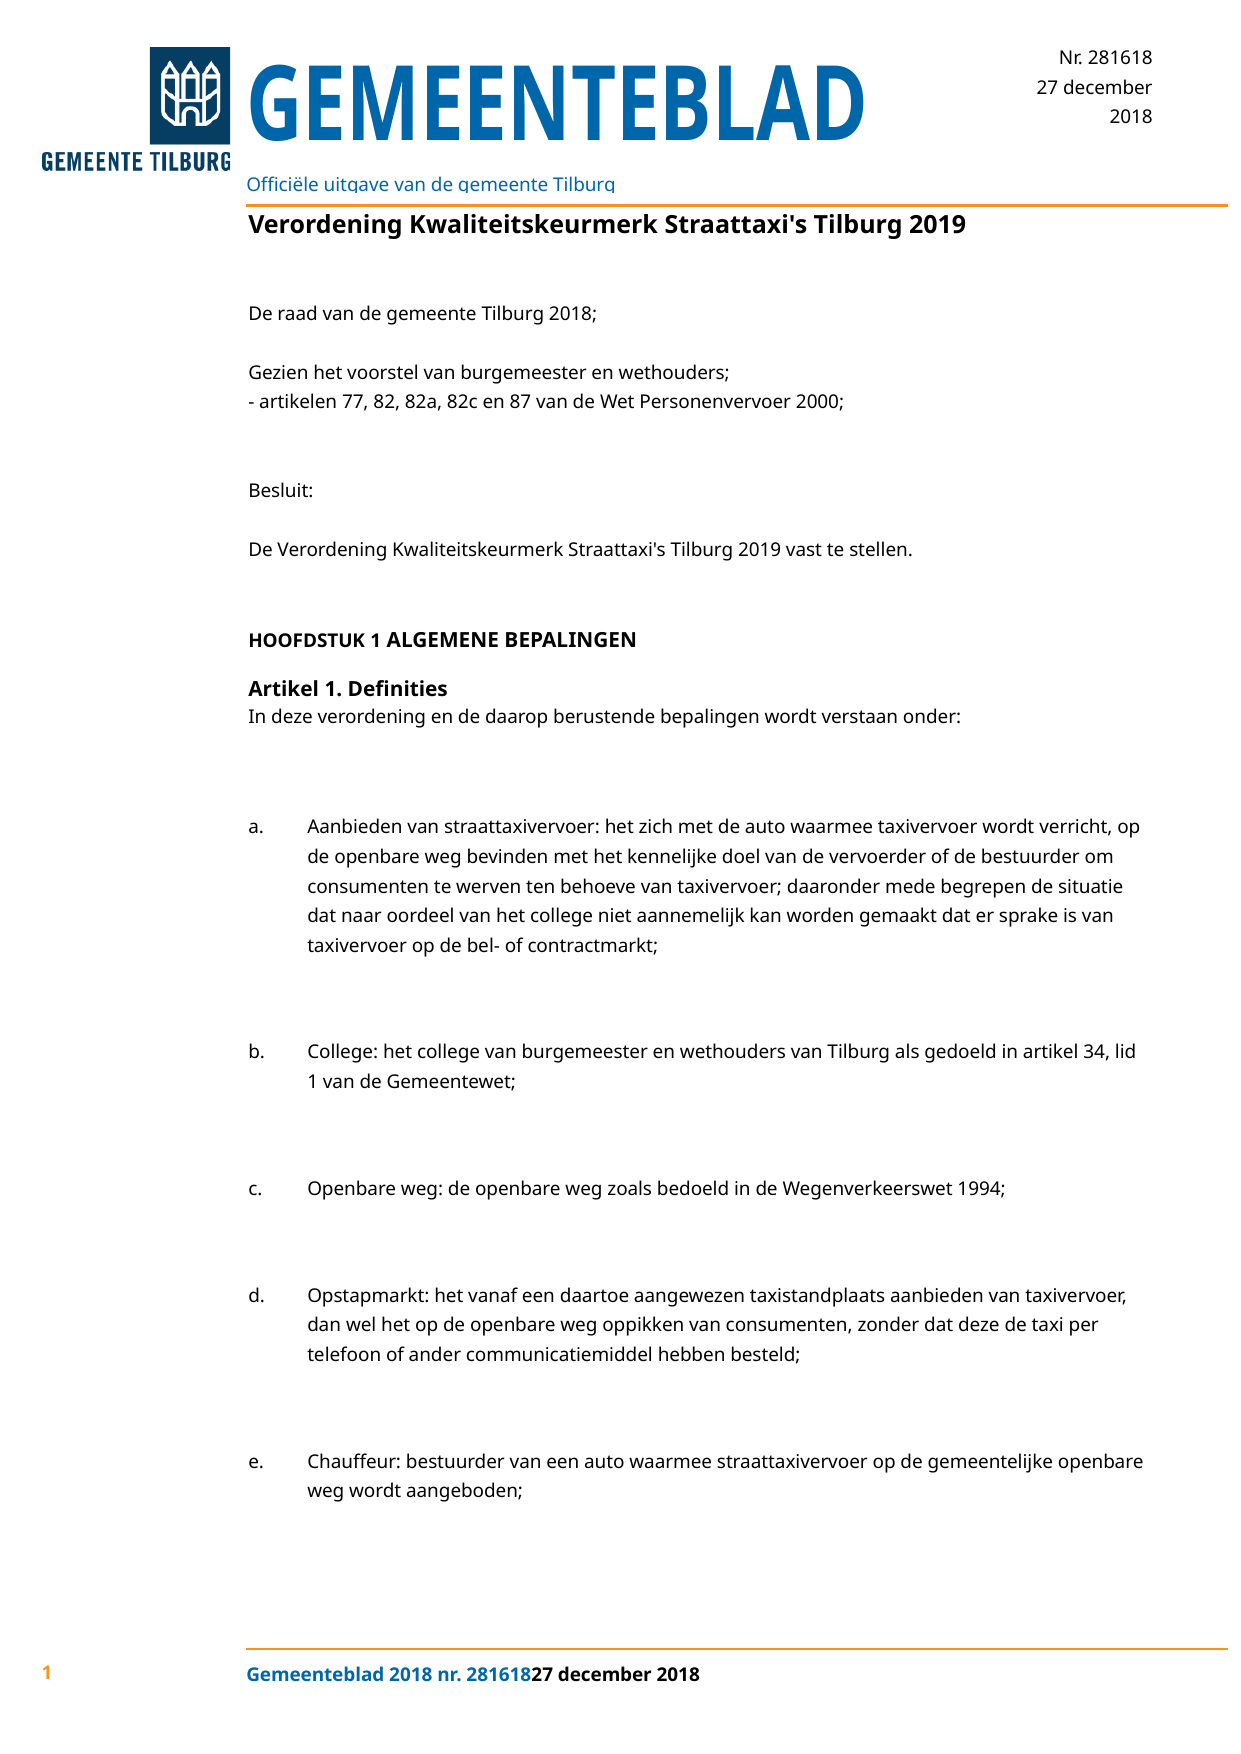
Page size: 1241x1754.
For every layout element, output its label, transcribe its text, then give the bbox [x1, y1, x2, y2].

text Artikel 1. Definities [248, 674, 1152, 703]
text - artikelen 77, 82, 82a, 82c en 87 van de Wet Personenvervoer 2000; [248, 389, 1152, 414]
list Chauffeur: bestuurder van een auto waarmee straattaxivervoer op de gemeentelijke openbare weg wordt aangeboden; [248, 1448, 1152, 1503]
list Openbare weg: de openbare weg zoals bedoeld in de Wegenverkeerswet 1994; [248, 1175, 1152, 1201]
text De raad van de gemeente Tilburg 2018; [248, 300, 1152, 326]
list Aanbieden van straattaxivervoer: het zich met de auto waarmee taxivervoer wordt verricht, op de openbare weg bevinden met het kennelijke doel van de vervoerder of de bestuurder om consumenten te werven ten behoeve van taxivervoer; daaronder mede begrepen de situatie dat naar oordeel van het college niet aannemelijk kan worden gemaakt dat er sprake is van taxivervoer op de bel- of contractmarkt; [248, 814, 1152, 958]
text Gezien het voorstel van burgemeester en wethouders; [248, 359, 1152, 385]
text Verordening Kwaliteitskeurmerk Straattaxi's Tilburg 2019 [248, 207, 1152, 241]
list Opstapmarkt: het vanaf een daartoe aangewezen taxistandplaats aanbieden van taxivervoer, dan wel het op de openbare weg oppikken van consumenten, zonder dat deze de taxi per telefoon of ander communicatiemiddel hebben besteld; [248, 1282, 1152, 1367]
list College: het college van burgemeester en wethouders van Tilburg als gedoeld in artikel 34, lid 1 van de Gemeentewet; [248, 1039, 1152, 1094]
text De Verordening Kwaliteitskeurmerk Straattaxi's Tilburg 2019 vast te stellen. [248, 537, 1152, 562]
picture [41, 47, 231, 172]
text In deze verordening en de daarop berustende bepalingen wordt verstaan onder: [248, 703, 1152, 729]
text HOOFDSTUK 1 ALGEMENE BEPALINGEN [248, 625, 1152, 654]
text Besluit: [248, 477, 1152, 503]
